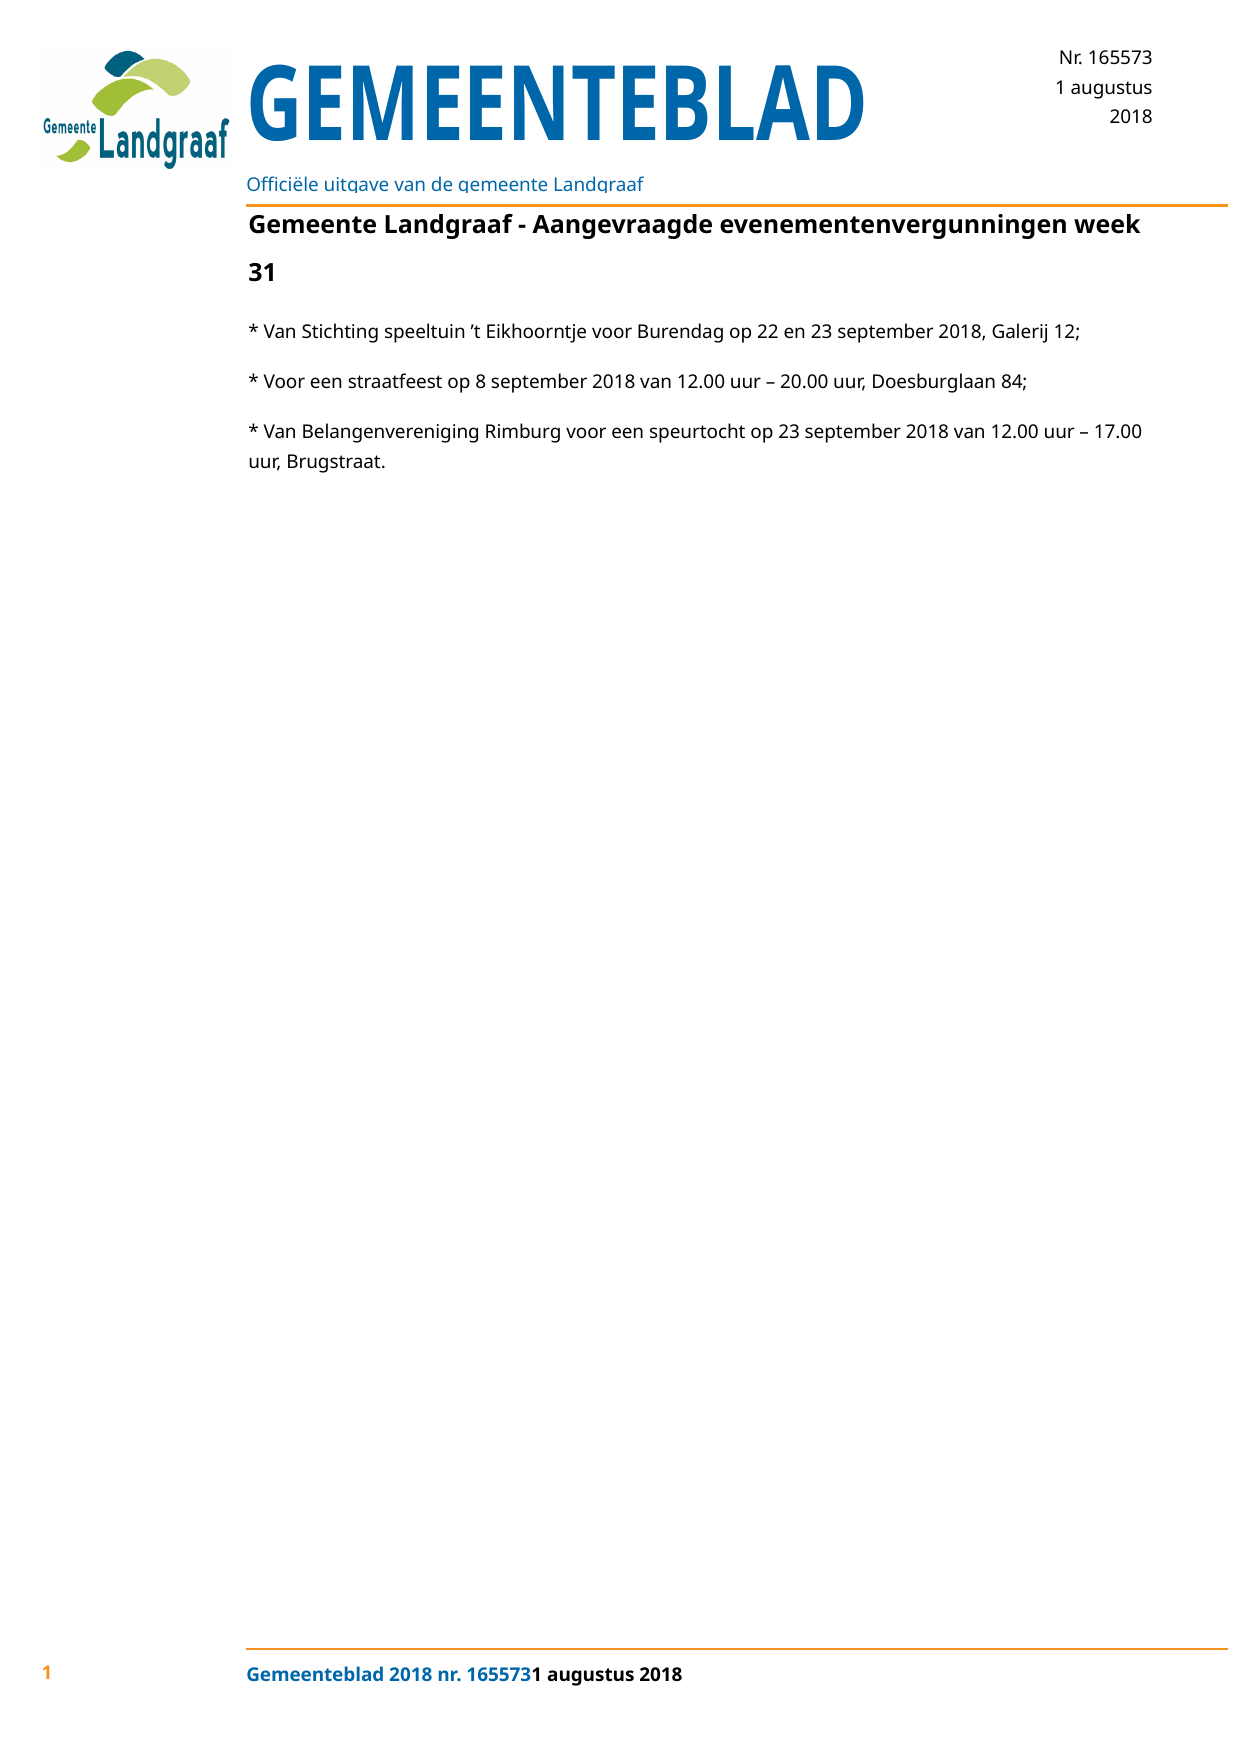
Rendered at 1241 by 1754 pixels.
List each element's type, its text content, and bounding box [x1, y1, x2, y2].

text * Voor een straatfeest op 8 september 2018 van 12.00 uur – 20.00 uur, Doesburglaan 84; [248, 368, 1152, 394]
picture [41, 47, 231, 172]
text * Van Stichting speeltuin ’t Eikhoorntje voor Burendag op 22 en 23 september 2018, Galerij 12; [248, 318, 1152, 344]
text * Van Belangenvereniging Rimburg voor een speurtocht op 23 september 2018 van 12.00 uur – 17.00 uur, Brugstraat. [248, 419, 1152, 474]
text Gemeente Landgraaf - Aangevraagde evenementenvergunningen week 31 [248, 207, 1152, 288]
